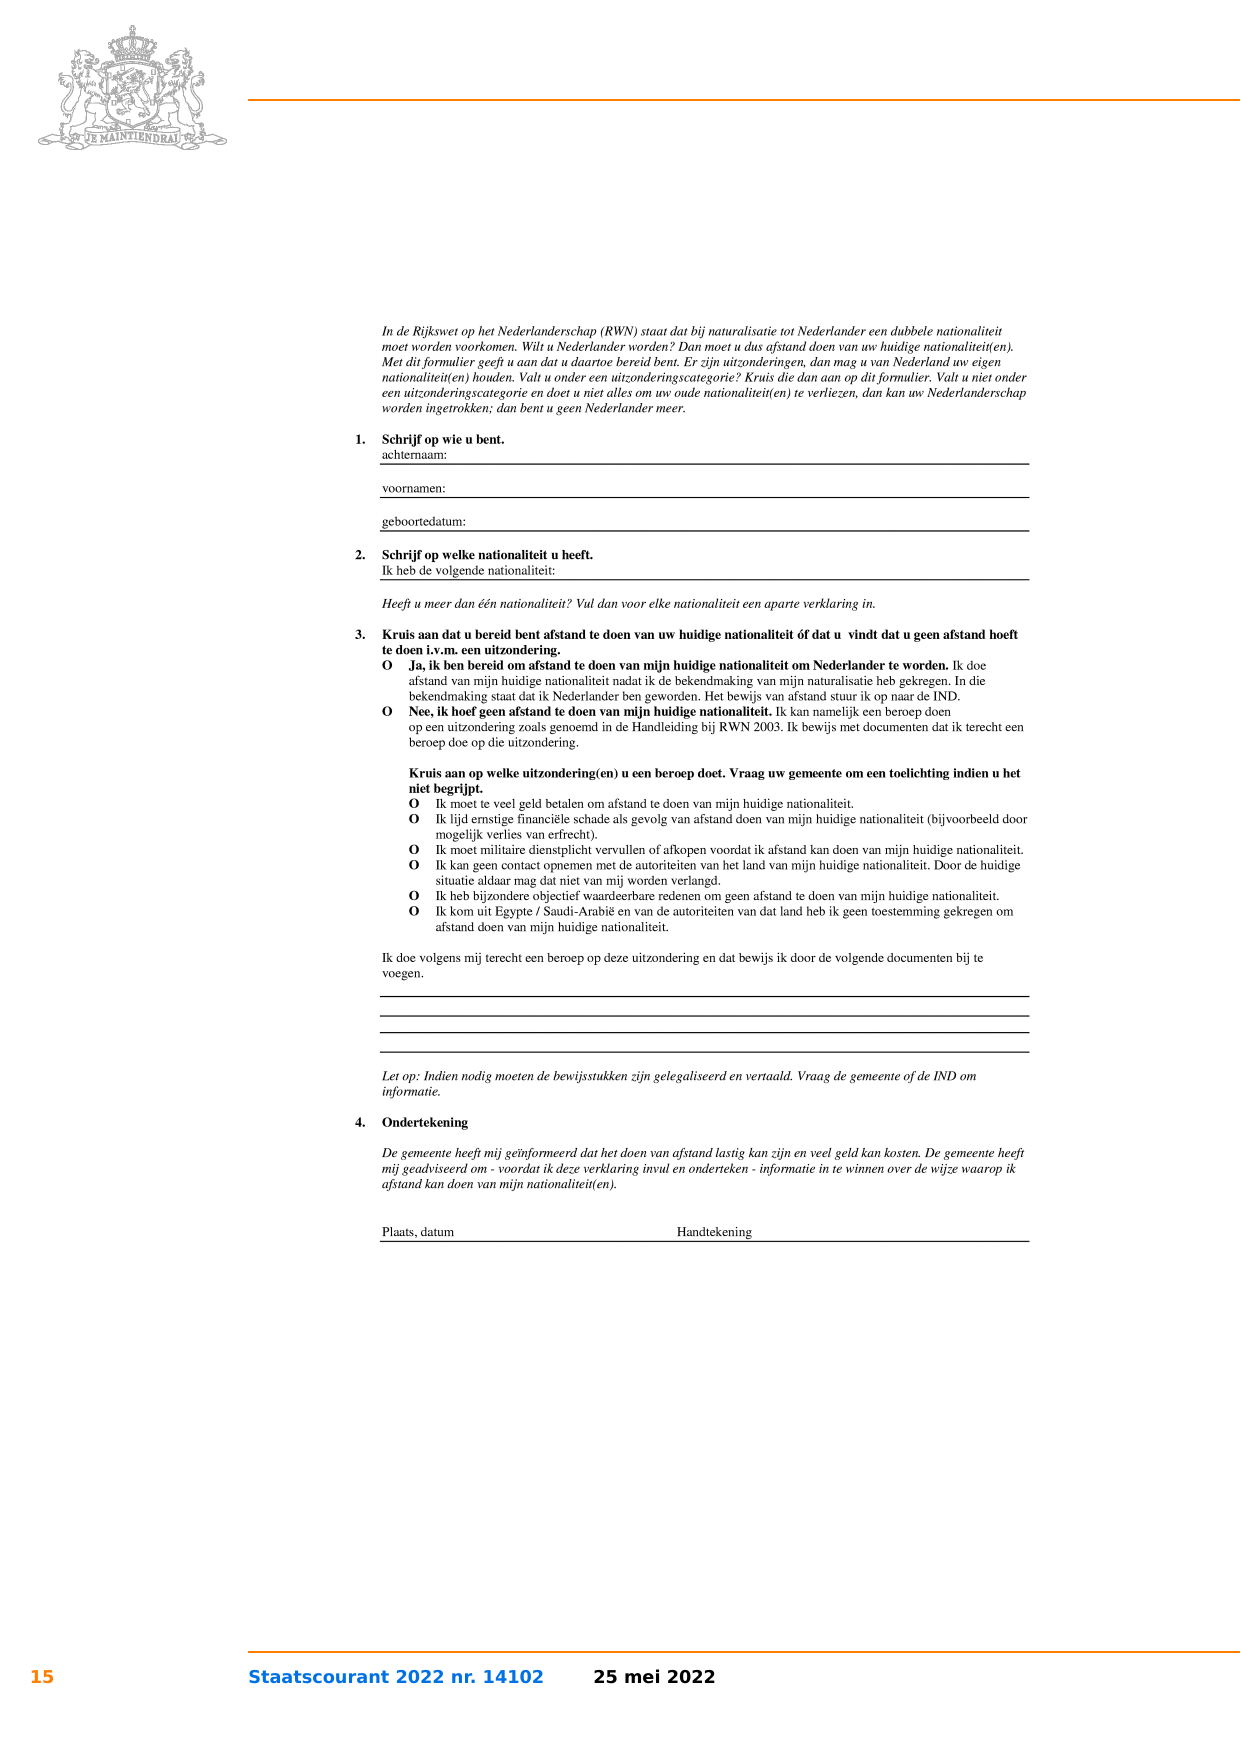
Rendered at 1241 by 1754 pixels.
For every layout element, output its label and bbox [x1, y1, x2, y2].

picture [38, 25, 227, 150]
picture [248, 151, 1134, 1404]
